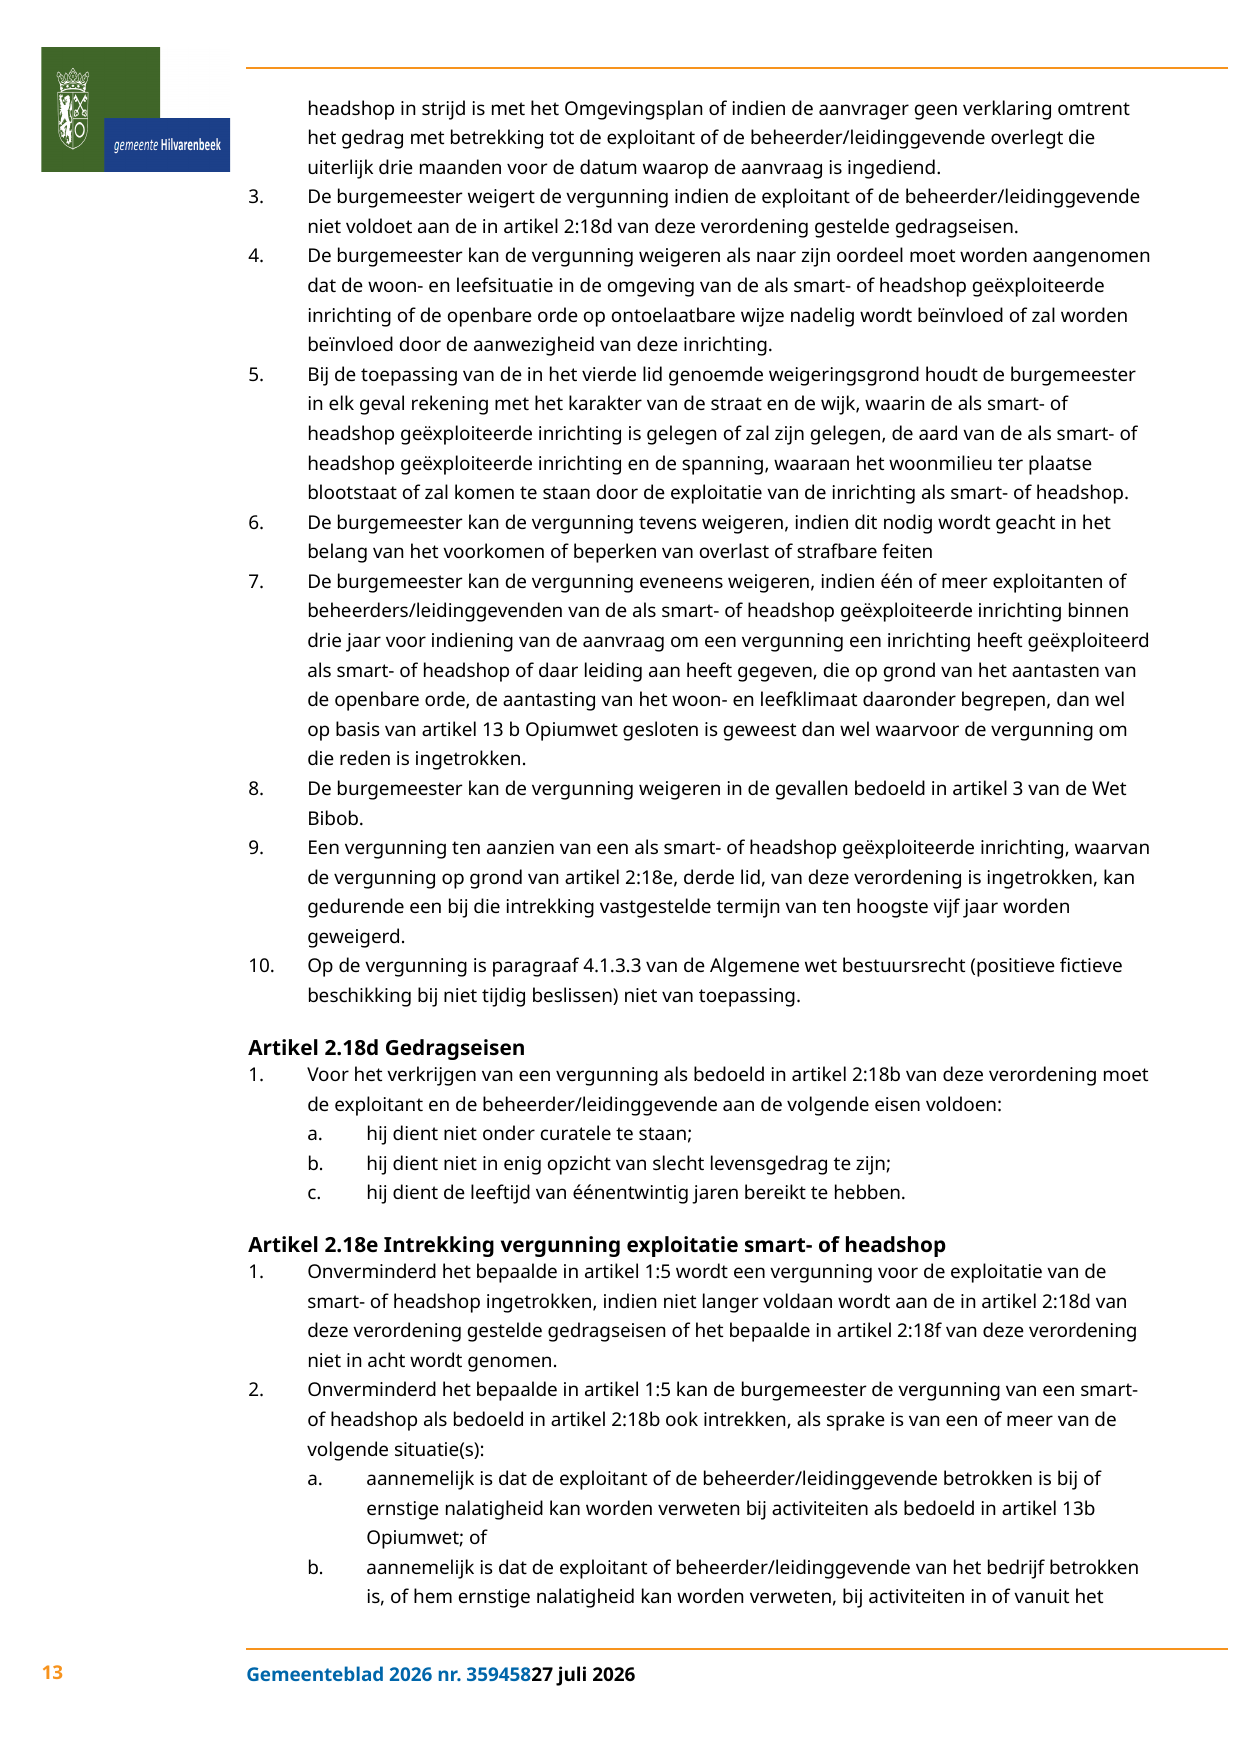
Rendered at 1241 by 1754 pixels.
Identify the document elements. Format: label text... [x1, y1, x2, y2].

list De burgemeester kan de vergunning weigeren in de gevallen bedoeld in artikel 3 van de Wet Bibob. [248, 775, 1152, 831]
list De burgemeester kan de vergunning weigeren als naar zijn oordeel moet worden aangenomen dat de woon- en leefsituatie in de omgeving van de als smart- of headshop geëxploiteerde inrichting of de openbare orde op ontoelaatbare wijze nadelig wordt beïnvloed of zal worden beïnvloed door de aanwezigheid van deze inrichting. [248, 243, 1152, 357]
picture [41, 47, 231, 172]
list Een vergunning ten aanzien van een als smart- of headshop geëxploiteerde inrichting, waarvan de vergunning op grond van artikel 2:18e, derde lid, van deze verordening is ingetrokken, kan gedurende een bij die intrekking vastgestelde termijn van ten hoogste vijf jaar worden geweigerd. [248, 834, 1152, 949]
text Artikel 2.18d Gedragseisen [248, 1033, 1152, 1061]
list De burgemeester kan de vergunning eveneens weigeren, indien één of meer exploitanten of beheerders/leidinggevenden van de als smart- of headshop geëxploiteerde inrichting binnen drie jaar voor indiening van de aanvraag om een vergunning een inrichting heeft geëxploiteerd als smart- of headshop of daar leiding aan heeft gegeven, die op grond van het aantasten van de openbare orde, de aantasting van het woon- en leefklimaat daaronder begrepen, dan wel op basis van artikel 13 b Opiumwet gesloten is geweest dan wel waarvoor de vergunning om die reden is ingetrokken. [248, 568, 1152, 771]
list De burgemeester weigert de vergunning indien de exploitant of de beheerder/leidinggevende niet voldoet aan de in artikel 2:18d van deze verordening gestelde gedragseisen. [248, 183, 1152, 239]
list aannemelijk is dat de exploitant of de beheerder/leidinggevende betrokken is bij of ernstige nalatigheid kan worden verweten bij activiteiten als bedoeld in artikel 13b Opiumwet; of [307, 1465, 1152, 1550]
list hij dient niet onder curatele te staan; [307, 1120, 1152, 1146]
list Onverminderd het bepaalde in artikel 1:5 kan de burgemeester de vergunning van een smart- of headshop als bedoeld in artikel 2:18b ook intrekken, als sprake is van een of meer van de volgende situatie(s): [248, 1377, 1152, 1462]
list hij dient de leeftijd van éénentwintig jaren bereikt te hebben. [307, 1179, 1152, 1205]
list Onverminderd het bepaalde in artikel 1:5 wordt een vergunning voor de exploitatie van de smart- of headshop ingetrokken, indien niet langer voldaan wordt aan de in artikel 2:18d van deze verordening gestelde gedragseisen of het bepaalde in artikel 2:18f van deze verordening niet in acht wordt genomen. [248, 1258, 1152, 1373]
list hij dient niet in enig opzicht van slecht levensgedrag te zijn; [307, 1150, 1152, 1176]
list Voor het verkrijgen van een vergunning als bedoeld in artikel 2:18b van deze verordening moet de exploitant en de beheerder/leidinggevende aan de volgende eisen voldoen: [248, 1061, 1152, 1116]
list De burgemeester kan de vergunning tevens weigeren, indien dit nodig wordt geacht in het belang van het voorkomen of beperken van overlast of strafbare feiten [248, 509, 1152, 564]
list headshop in strijd is met het Omgevingsplan of indien de aanvrager geen verklaring omtrent het gedrag met betrekking tot de exploitant of de beheerder/leidinggevende overlegt die uiterlijk drie maanden voor de datum waarop de aanvraag is ingediend. [248, 95, 1152, 180]
list Bij de toepassing van de in het vierde lid genoemde weigeringsgrond houdt de burgemeester in elk geval rekening met het karakter van de straat en de wijk, waarin de als smart- of headshop geëxploiteerde inrichting is gelegen of zal zijn gelegen, de aard van de als smart- of headshop geëxploiteerde inrichting en de spanning, waaraan het woonmilieu ter plaatse blootstaat of zal komen te staan door de exploitatie van de inrichting als smart- of headshop. [248, 361, 1152, 505]
text Artikel 2.18e Intrekking vergunning exploitatie smart- of headshop [248, 1230, 1152, 1258]
list Op de vergunning is paragraaf 4.1.3.3 van de Algemene wet bestuursrecht (positieve fictieve beschikking bij niet tijdig beslissen) niet van toepassing. [248, 953, 1152, 1008]
list aannemelijk is dat de exploitant of beheerder/leidinggevende van het bedrijf betrokken is, of hem ernstige nalatigheid kan worden verweten, bij activiteiten in of vanuit het [307, 1554, 1152, 1609]
